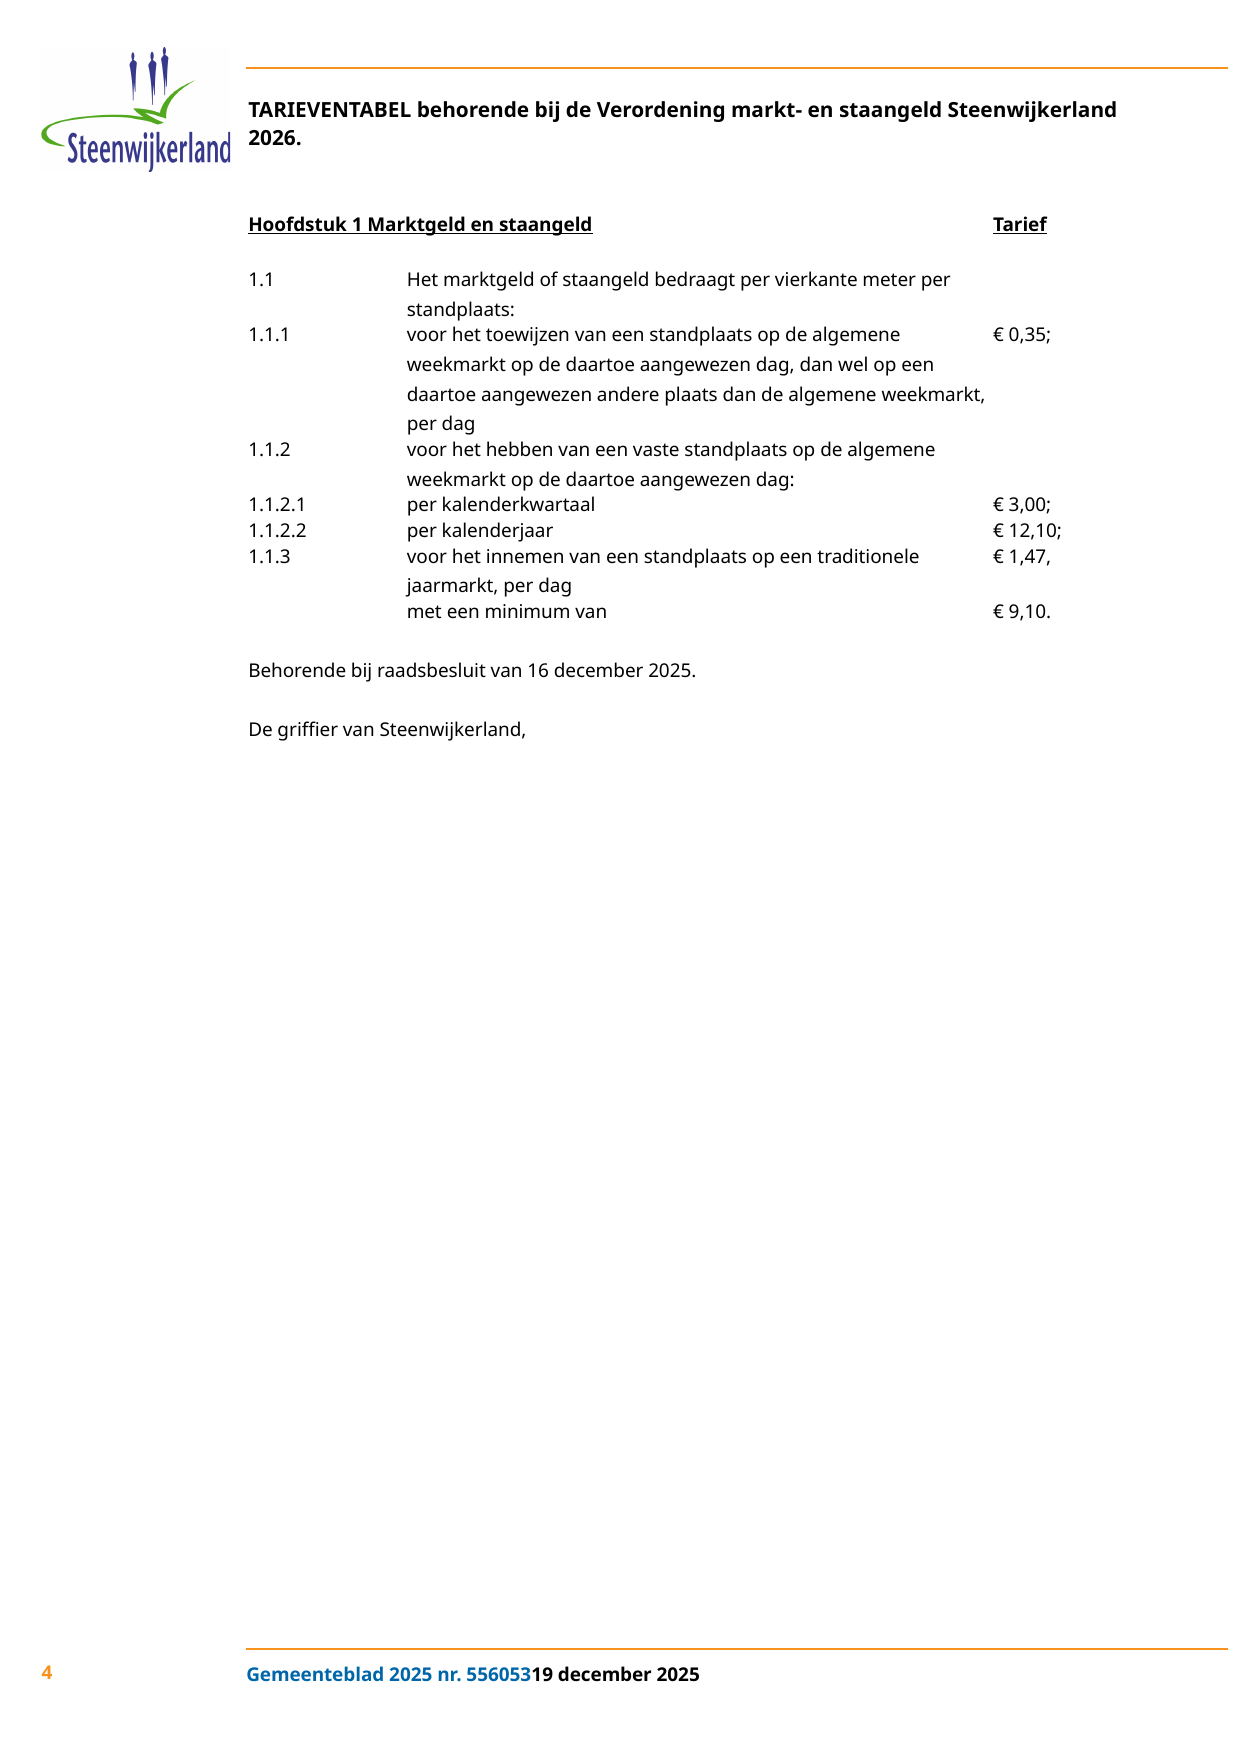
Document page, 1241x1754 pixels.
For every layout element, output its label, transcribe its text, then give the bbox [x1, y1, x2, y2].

picture [41, 47, 231, 172]
table_cell voor het toewijzen van een standplaats op de algemene weekmarkt op de daartoe aangewezen dag, dan wel op een daartoe aangewezen andere plaats dan de algemene weekmarkt, per dag [407, 322, 993, 436]
table_header Tarief [993, 181, 1152, 266]
table_cell per kalenderjaar [407, 517, 993, 543]
table_cell voor het innemen van een standplaats op een traditionele jaarmarkt, per dag [407, 543, 993, 598]
text Behorende bij raadsbesluit van 16 december 2025. [248, 657, 1152, 682]
table_cell 1.1.2.2 [248, 517, 407, 543]
table_cell 1.1.3 [248, 543, 407, 624]
table_cell 1.1.2.1 [248, 491, 407, 517]
table_cell € 9,10. [993, 598, 1152, 624]
table_cell voor het hebben van een vaste standplaats op de algemene weekmarkt op de daartoe aangewezen dag: [407, 436, 993, 491]
table_cell met een minimum van [407, 598, 993, 624]
table_cell per kalenderkwartaal [407, 491, 993, 517]
table_cell € 12,10; [993, 517, 1152, 543]
table_cell 1.1 [248, 266, 407, 322]
table_cell € 0,35; [993, 322, 1152, 436]
table_cell 1.1.1 [248, 322, 407, 436]
table_cell [993, 436, 1152, 491]
table_cell Het marktgeld of staangeld bedraagt per vierkante meter per standplaats: [407, 266, 993, 322]
table_cell € 3,00; [993, 491, 1152, 517]
table_cell [993, 266, 1152, 322]
table_cell 1.1.2 [248, 436, 407, 491]
text TARIEVENTABEL behorende bij de Verordening markt- en staangeld Steenwijkerland 2026. [248, 95, 1152, 152]
table_header Hoofdstuk 1 Marktgeld en staangeld [248, 181, 993, 266]
text De griffier van Steenwijkerland, [248, 716, 1152, 742]
table_cell € 1,47, [993, 543, 1152, 598]
